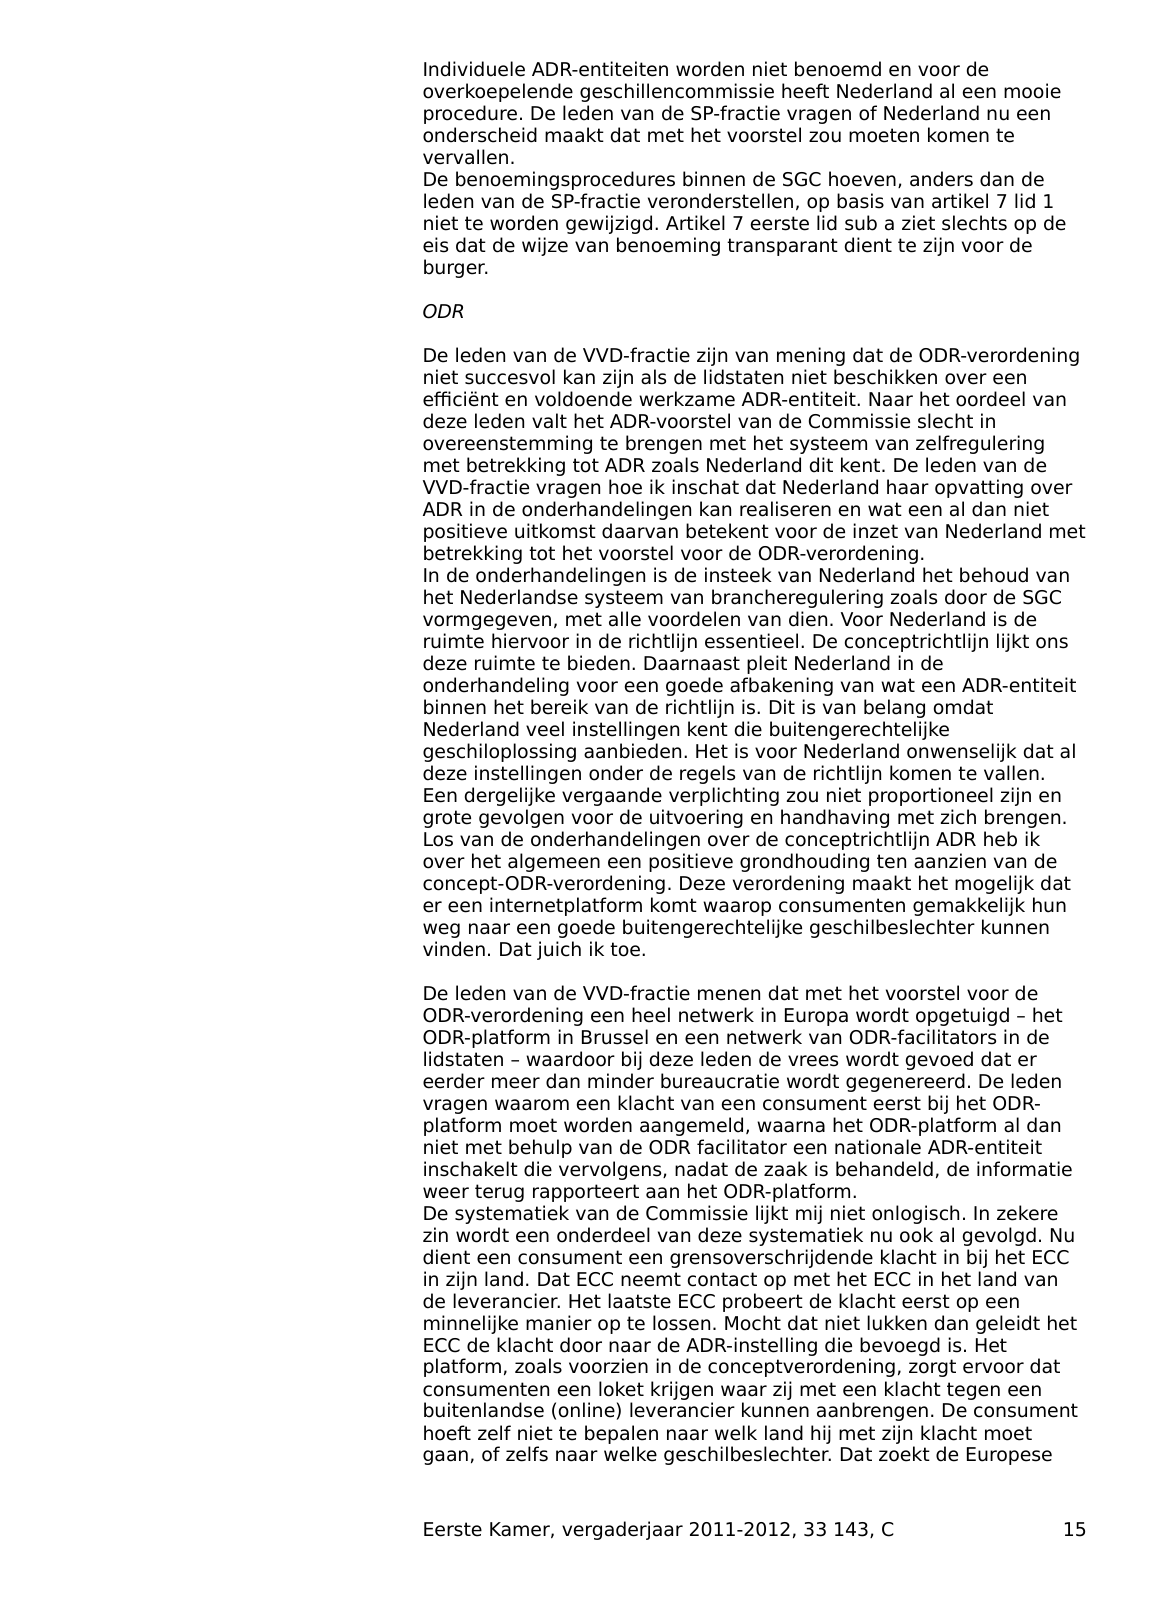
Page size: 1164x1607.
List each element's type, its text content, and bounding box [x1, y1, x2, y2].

text De leden van de VVD-fractie zijn van mening dat de ODR-verordening niet succesvol kan zijn als de lidstaten niet beschikken over een efficiënt en voldoende werkzame ADR-entiteit. Naar het oordeel van deze leden valt het ADR-voorstel van de Commissie slecht in overeenstemming te brengen met het systeem van zelfregulering met betrekking tot ADR zoals Nederland dit kent. De leden van de VVD-fractie vragen hoe ik inschat dat Nederland haar opvatting over ADR in de onderhandelingen kan realiseren en wat een al dan niet positieve uitkomst daarvan betekent voor de inzet van Nederland met betrekking tot het voorstel voor de ODR-verordening. [422, 345, 1087, 565]
text De leden van de VVD-fractie menen dat met het voorstel voor de ODR-verordening een heel netwerk in Europa wordt opgetuigd – het ODR-platform in Brussel en een netwerk van ODR-facilitators in de lidstaten – waardoor bij deze leden de vrees wordt gevoed dat er eerder meer dan minder bureaucratie wordt gegenereerd. De leden vragen waarom een klacht van een consument eerst bij het ODR-platform moet worden aangemeld, waarna het ODR-platform al dan niet met behulp van de ODR facilitator een nationale ADR-entiteit inschakelt die vervolgens, nadat de zaak is behandeld, de informatie weer terug rapporteert aan het ODR-platform. [422, 983, 1087, 1203]
text Individuele ADR-entiteiten worden niet benoemd en voor de overkoepelende geschillencommissie heeft Nederland al een mooie procedure. De leden van de SP-fractie vragen of Nederland nu een onderscheid maakt dat met het voorstel zou moeten komen te vervallen. [422, 59, 1087, 169]
text In de onderhandelingen is de insteek van Nederland het behoud van het Nederlandse systeem van brancheregulering zoals door de SGC vormgegeven, met alle voordelen van dien. Voor Nederland is de ruimte hiervoor in de richtlijn essentieel. De conceptrichtlijn lijkt ons deze ruimte te bieden. Daarnaast pleit Nederland in de onderhandeling voor een goede afbakening van wat een ADR-entiteit binnen het bereik van de richtlijn is. Dit is van belang omdat Nederland veel instellingen kent die buitengerechtelijke geschiloplossing aanbieden. Het is voor Nederland onwenselijk dat al deze instellingen onder de regels van de richtlijn komen te vallen. Een dergelijke vergaande verplichting zou niet proportioneel zijn en grote gevolgen voor de uitvoering en handhaving met zich brengen. [422, 565, 1087, 829]
text Los van de onderhandelingen over de conceptrichtlijn ADR heb ik over het algemeen een positieve grondhouding ten aanzien van de concept-ODR-verordening. Deze verordening maakt het mogelijk dat er een internetplatform komt waarop consumenten gemakkelijk hun weg naar een goede buitengerechtelijke geschilbeslechter kunnen vinden. Dat juich ik toe. [422, 829, 1087, 961]
text De benoemingsprocedures binnen de SGC hoeven, anders dan de leden van de SP-fractie veronderstellen, op basis van artikel 7 lid 1 niet te worden gewijzigd. Artikel 7 eerste lid sub a ziet slechts op de eis dat de wijze van benoeming transparant dient te zijn voor de burger. [422, 169, 1087, 279]
text De systematiek van de Commissie lijkt mij niet onlogisch. In zekere zin wordt een onderdeel van deze systematiek nu ook al gevolgd. Nu dient een consument een grensoverschrijdende klacht in bij het ECC in zijn land. Dat ECC neemt contact op met het ECC in het land van de leverancier. Het laatste ECC probeert de klacht eerst op een minnelijke manier op te lossen. Mocht dat niet lukken dan geleidt het ECC de klacht door naar de ADR-instelling die bevoegd is. Het platform, zoals voorzien in de conceptverordening, zorgt ervoor dat consumenten een loket krijgen waar zij met een klacht tegen een buitenlandse (online) leverancier kunnen aanbrengen. De consument hoeft zelf niet te bepalen naar welk land hij met zijn klacht moet gaan, of zelfs naar welke geschilbeslechter. Dat zoekt de Europese [422, 1203, 1087, 1466]
subtitle ODR [422, 301, 1087, 323]
